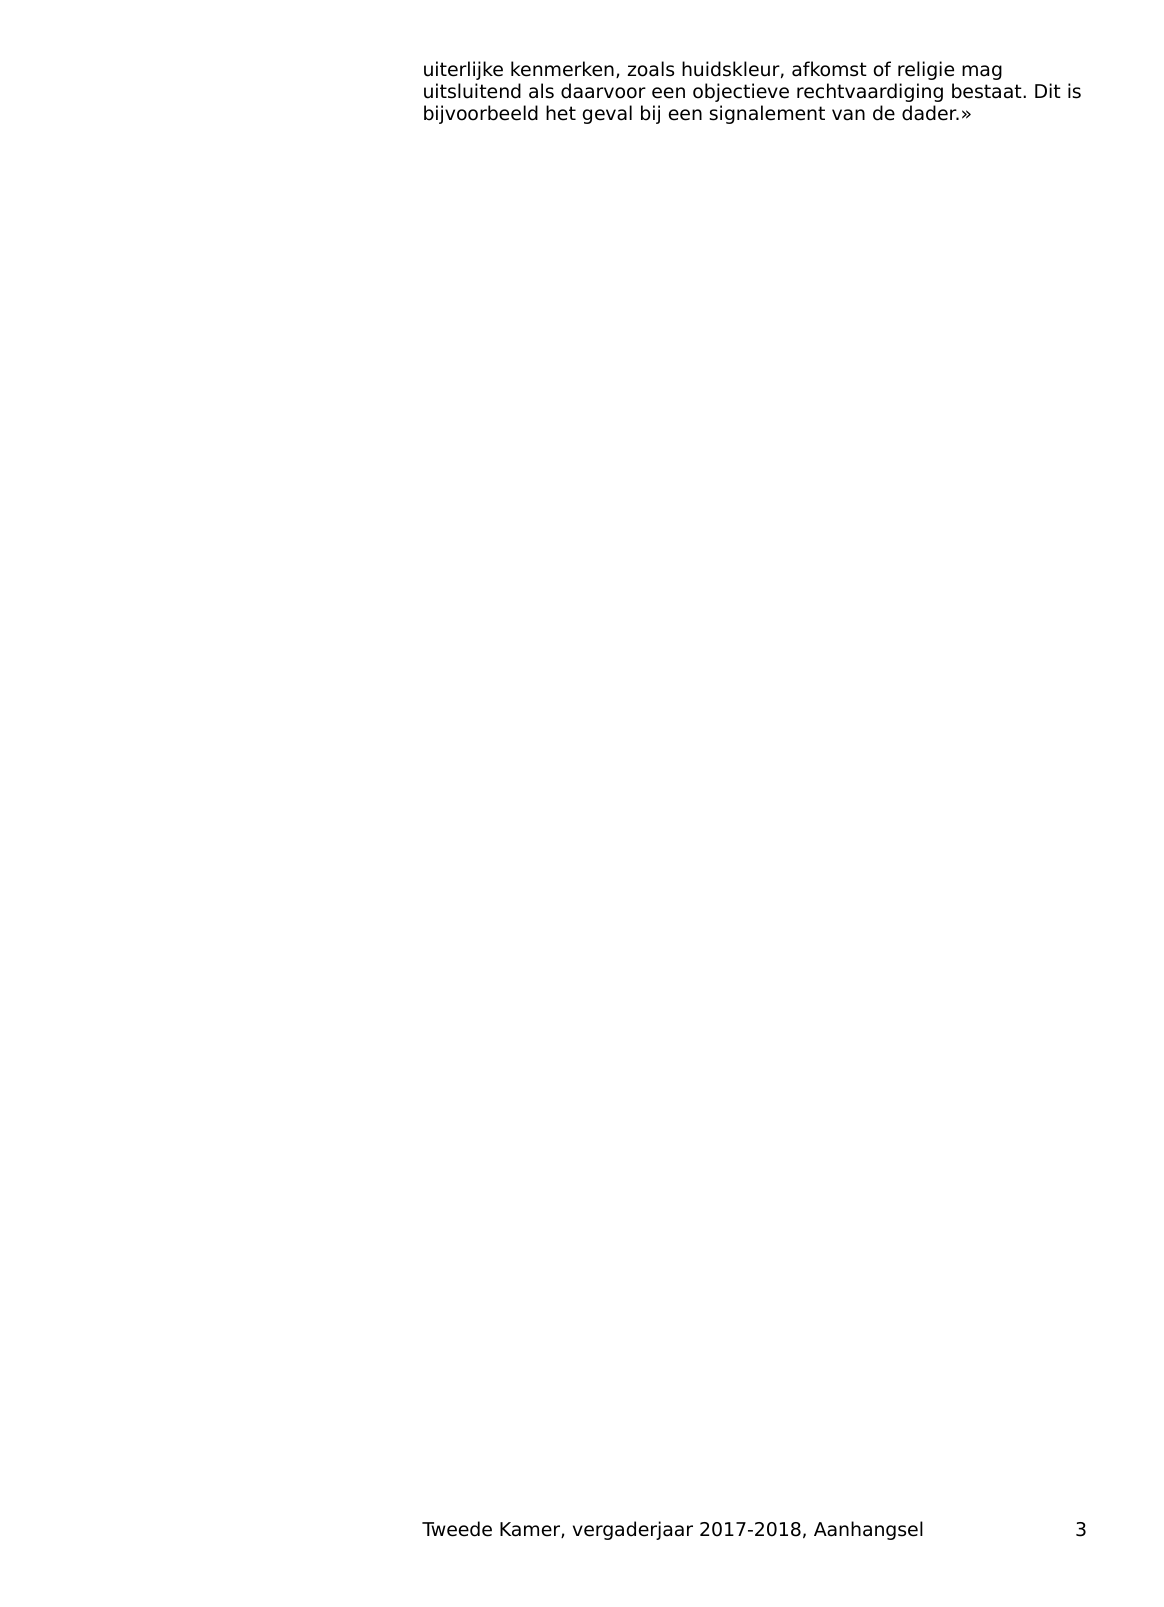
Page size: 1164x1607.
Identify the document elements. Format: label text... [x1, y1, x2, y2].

text uiterlijke kenmerken, zoals huidskleur, afkomst of religie mag uitsluitend als daarvoor een objectieve rechtvaardiging bestaat. Dit is bijvoorbeeld het geval bij een signalement van de dader.» [422, 59, 1087, 125]
